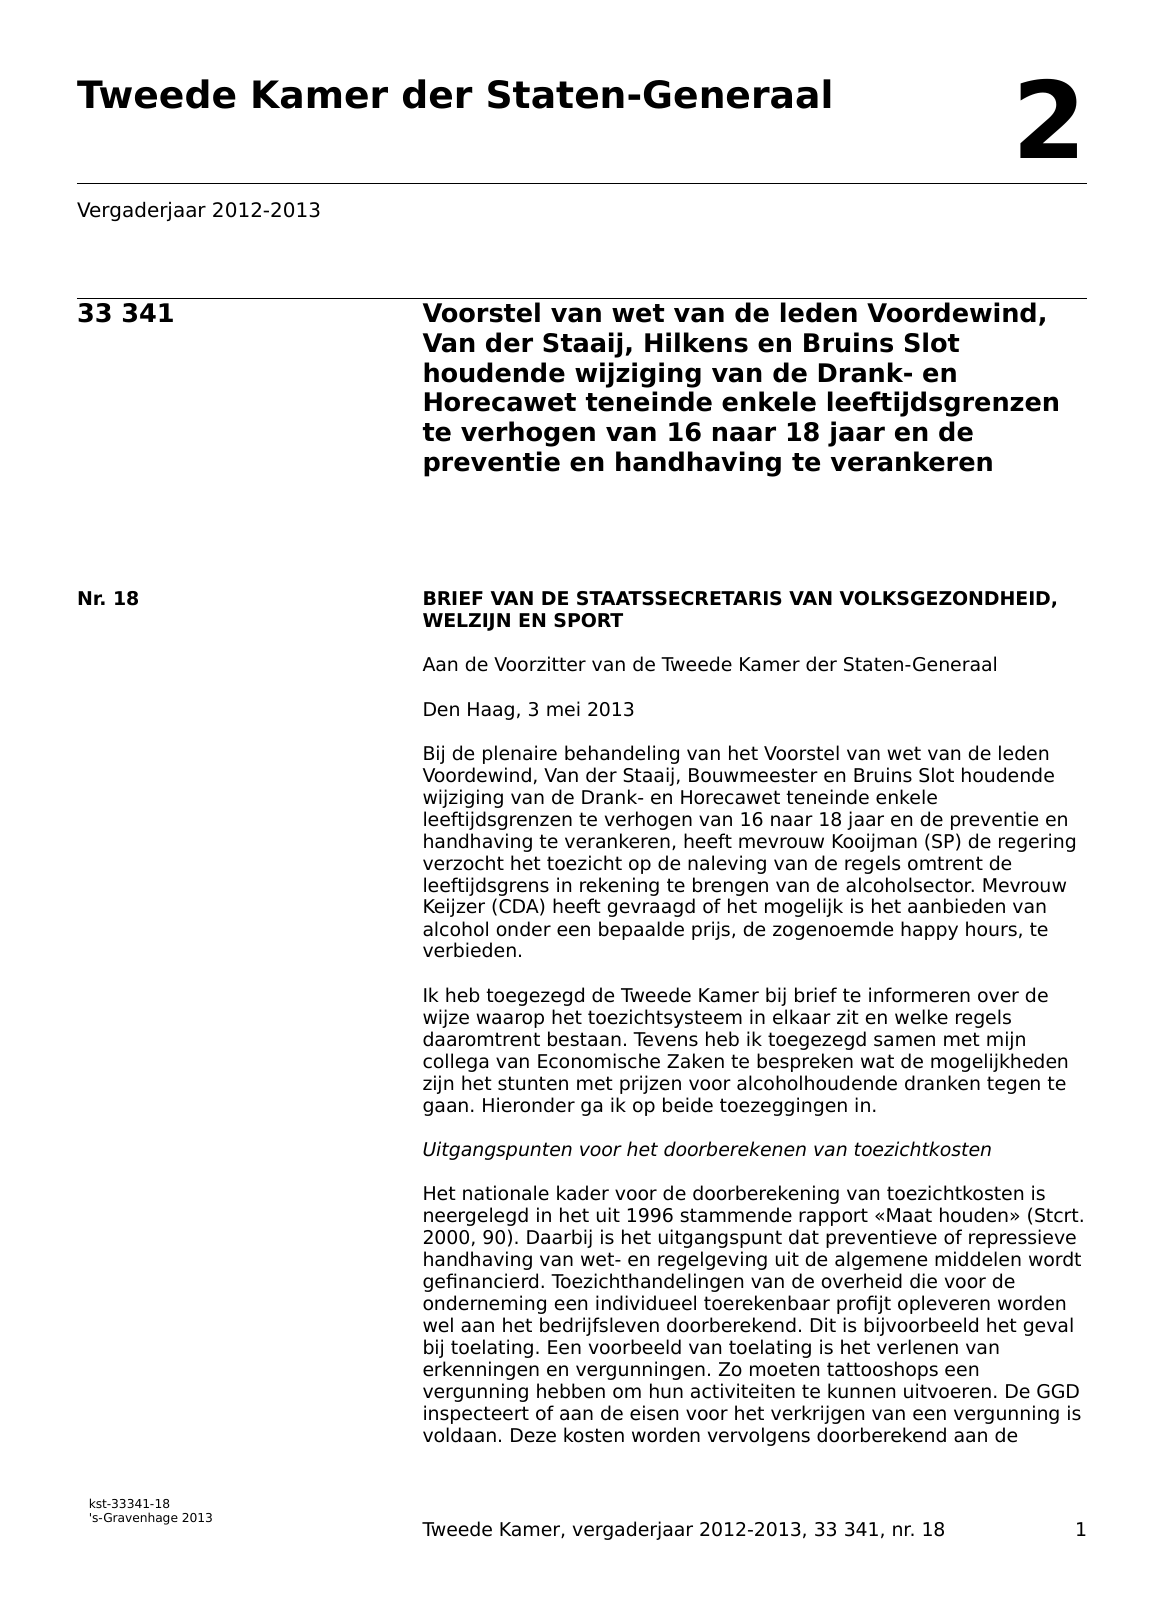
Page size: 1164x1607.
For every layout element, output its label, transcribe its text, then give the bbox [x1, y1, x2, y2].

text Ik heb toegezegd de Tweede Kamer bij brief te informeren over de wijze waarop het toezichtsysteem in elkaar zit en welke regels daaromtrent bestaan. Tevens heb ik toegezegd samen met mijn collega van Economische Zaken te bespreken wat de mogelijkheden zijn het stunten met prijzen voor alcoholhoudende dranken tegen te gaan. Hieronder ga ik op beide toezeggingen in. [422, 984, 1087, 1116]
table_header Tweede Kamer der Staten-Generaal [77, 59, 886, 183]
text 's-Gravenhage 2013 [88, 1511, 323, 1525]
subtitle Uitgangspunten voor het doorberekenen van toezichtkosten [422, 1139, 1087, 1161]
text Het nationale kader voor de doorberekening van toezichtkosten is neergelegd in het uit 1996 stammende rapport «Maat houden» (Stcrt. 2000, 90). Daarbij is het uitgangspunt dat preventieve of repressieve handhaving van wet- en regelgeving uit de algemene middelen wordt gefinancierd. Toezichthandelingen van de overheid die voor de onderneming een individueel toerekenbaar profijt opleveren worden wel aan het bedrijfsleven doorberekend. Dit is bijvoorbeeld het geval bij toelating. Een voorbeeld van toelating is het verlenen van erkenningen en vergunningen. Zo moeten tattooshops een vergunning hebben om hun activiteiten te kunnen uitvoeren. De GGD inspecteert of aan de eisen voor het verkrijgen van een vergunning is voldaan. Deze kosten worden vervolgens doorberekend aan de [422, 1183, 1087, 1447]
text Aan de Voorzitter van de Tweede Kamer der Staten-Generaal [422, 654, 1087, 676]
text Bij de plenaire behandeling van het Voorstel van wet van de leden Voordewind, Van der Staaij, Bouwmeester en Bruins Slot houdende wijziging van de Drank- en Horecawet teneinde enkele leeftijdsgrenzen te verhogen van 16 naar 18 jaar en de preventie en handhaving te verankeren, heeft mevrouw Kooijman (SP) de regering verzocht het toezicht op de naleving van de regels omtrent de leeftijdsgrens in rekening te brengen van de alcoholsector. Mevrouw Keijzer (CDA) heeft gevraagd of het mogelijk is het aanbieden van alcohol onder een bepaalde prijs, de zogenoemde happy hours, te verbieden. [422, 743, 1087, 962]
text Den Haag, 3 mei 2013 [422, 698, 1087, 720]
subtitle Nr. 18 BRIEF VAN DE STAATSSECRETARIS VAN VOLKSGEZONDHEID, WELZIJN EN SPORT [77, 588, 1087, 632]
table_header 2 [886, 59, 1087, 183]
subtitle 33 341 Voorstel van wet van de leden Voordewind, Van der Staaij, Hilkens en Bruins Slot houdende wijziging van de Drank- en Horecawet teneinde enkele leeftijdsgrenzen te verhogen van 16 naar 18 jaar en de preventie en handhaving te verankeren [77, 299, 1087, 477]
text kst-33341-18 [88, 1497, 323, 1511]
table_cell Vergaderjaar 2012-2013 [77, 184, 1087, 298]
